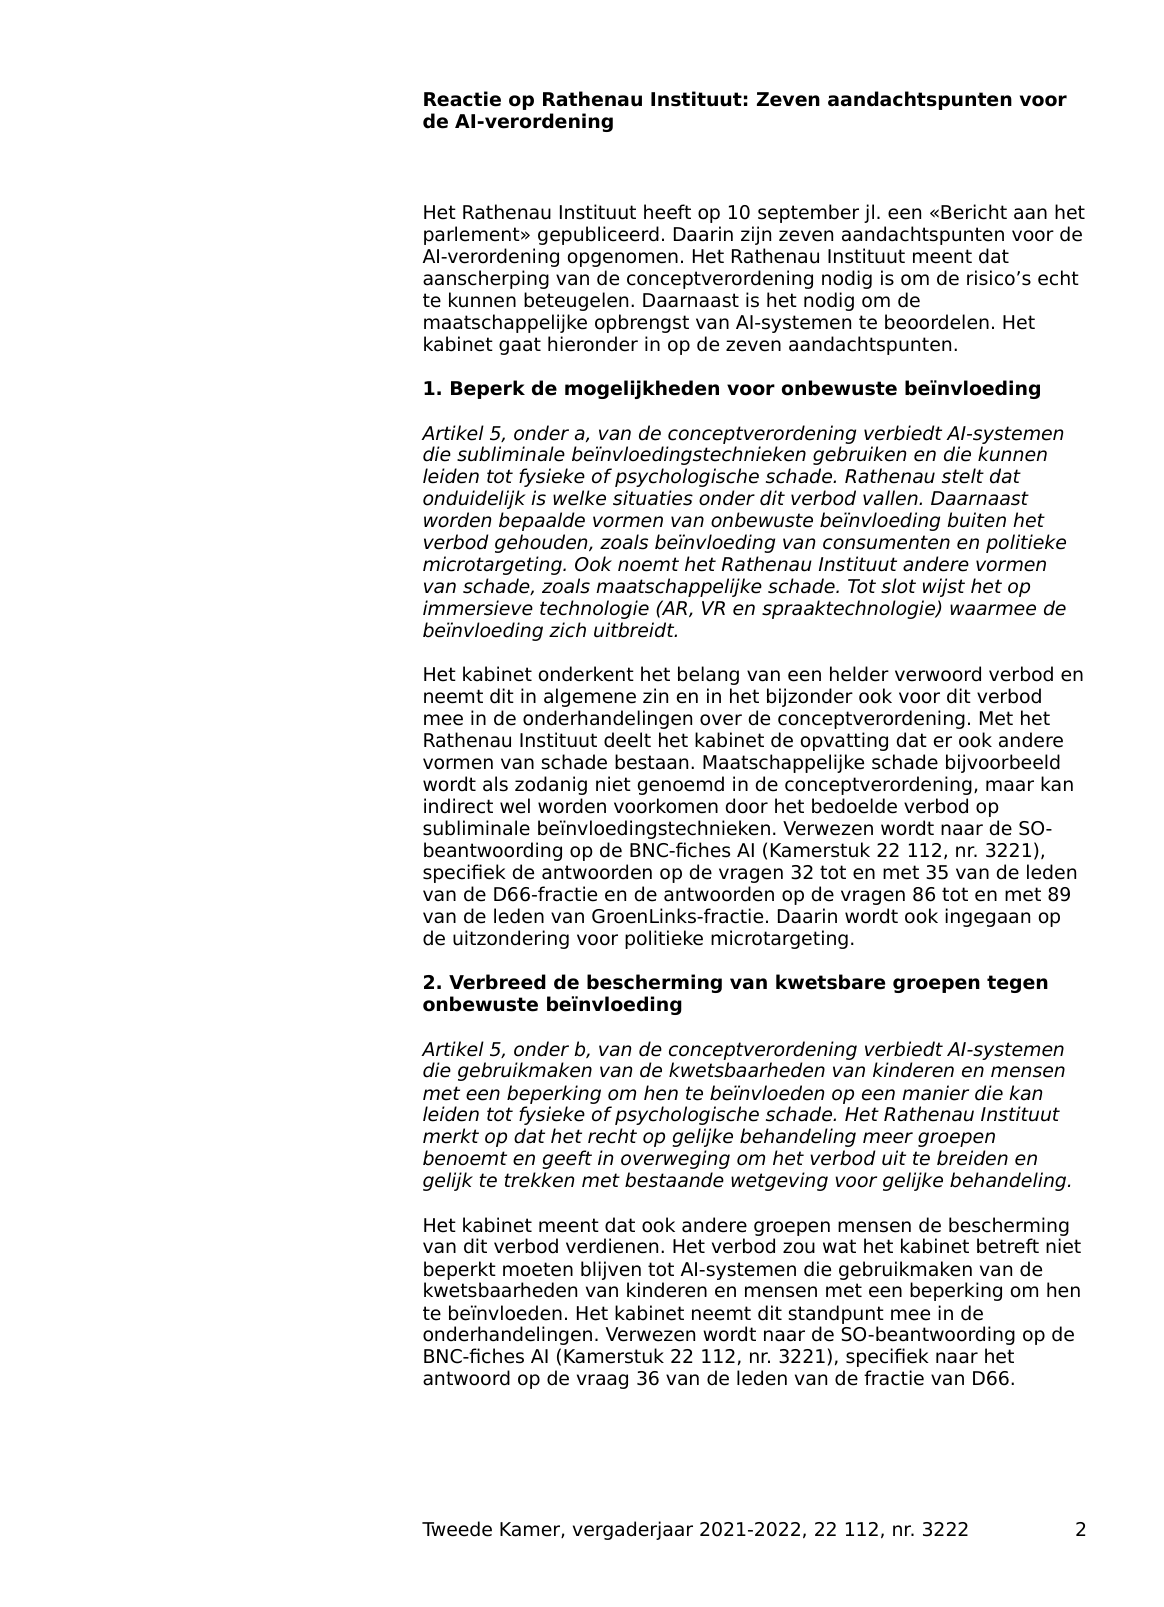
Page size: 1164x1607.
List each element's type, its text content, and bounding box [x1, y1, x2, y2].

text Artikel 5, onder b, van de conceptverordening verbiedt AI-systemen die gebruikmaken van de kwetsbaarheden van kinderen en mensen met een beperking om hen te beïnvloeden op een manier die kan leiden tot fysieke of psychologische schade. Het Rathenau Instituut merkt op dat het recht op gelijke behandeling meer groepen benoemt en geeft in overweging om het verbod uit te breiden en gelijk te trekken met bestaande wetgeving voor gelijke behandeling. [422, 1038, 1087, 1192]
subtitle 1. Beperk de mogelijkheden voor onbewuste beïnvloeding [422, 378, 1087, 400]
text Artikel 5, onder a, van de conceptverordening verbiedt AI-systemen die subliminale beïnvloedingstechnieken gebruiken en die kunnen leiden tot fysieke of psychologische schade. Rathenau stelt dat onduidelijk is welke situaties onder dit verbod vallen. Daarnaast worden bepaalde vormen van onbewuste beïnvloeding buiten het verbod gehouden, zoals beïnvloeding van consumenten en politieke microtargeting. Ook noemt het Rathenau Instituut andere vormen van schade, zoals maatschappelijke schade. Tot slot wijst het op immersieve technologie (AR, VR en spraaktechnologie) waarmee de beïnvloeding zich uitbreidt. [422, 422, 1087, 642]
subtitle 2. Verbreed de bescherming van kwetsbare groepen tegen onbewuste beïnvloeding [422, 972, 1087, 1016]
text Het kabinet meent dat ook andere groepen mensen de bescherming van dit verbod verdienen. Het verbod zou wat het kabinet betreft niet beperkt moeten blijven tot AI-systemen die gebruikmaken van de kwetsbaarheden van kinderen en mensen met een beperking om hen te beïnvloeden. Het kabinet neemt dit standpunt mee in de onderhandelingen. Verwezen wordt naar de SO-beantwoording op de BNC-fiches AI (Kamerstuk 22 112, nr. 3221), specifiek naar het antwoord op de vraag 36 van de leden van de fractie van D66. [422, 1214, 1087, 1390]
text Het kabinet onderkent het belang van een helder verwoord verbod en neemt dit in algemene zin en in het bijzonder ook voor dit verbod mee in de onderhandelingen over de conceptverordening. Met het Rathenau Instituut deelt het kabinet de opvatting dat er ook andere vormen van schade bestaan. Maatschappelijke schade bijvoorbeeld wordt als zodanig niet genoemd in de conceptverordening, maar kan indirect wel worden voorkomen door het bedoelde verbod op subliminale beïnvloedingstechnieken. Verwezen wordt naar de SO-beantwoording op de BNC-fiches AI (Kamerstuk 22 112, nr. 3221), specifiek de antwoorden op de vragen 32 tot en met 35 van de leden van de D66-fractie en de antwoorden op de vragen 86 tot en met 89 van de leden van GroenLinks-fractie. Daarin wordt ook ingegaan op de uitzondering voor politieke microtargeting. [422, 664, 1087, 950]
subtitle Reactie op Rathenau Instituut: Zeven aandachtspunten voor de AI-verordening [422, 89, 1087, 133]
text Het Rathenau Instituut heeft op 10 september jl. een «Bericht aan het parlement» gepubliceerd. Daarin zijn zeven aandachtspunten voor de AI-verordening opgenomen. Het Rathenau Instituut meent dat aanscherping van de conceptverordening nodig is om de risico’s echt te kunnen beteugelen. Daarnaast is het nodig om de maatschappelijke opbrengst van AI-systemen te beoordelen. Het kabinet gaat hieronder in op de zeven aandachtspunten. [422, 202, 1087, 356]
